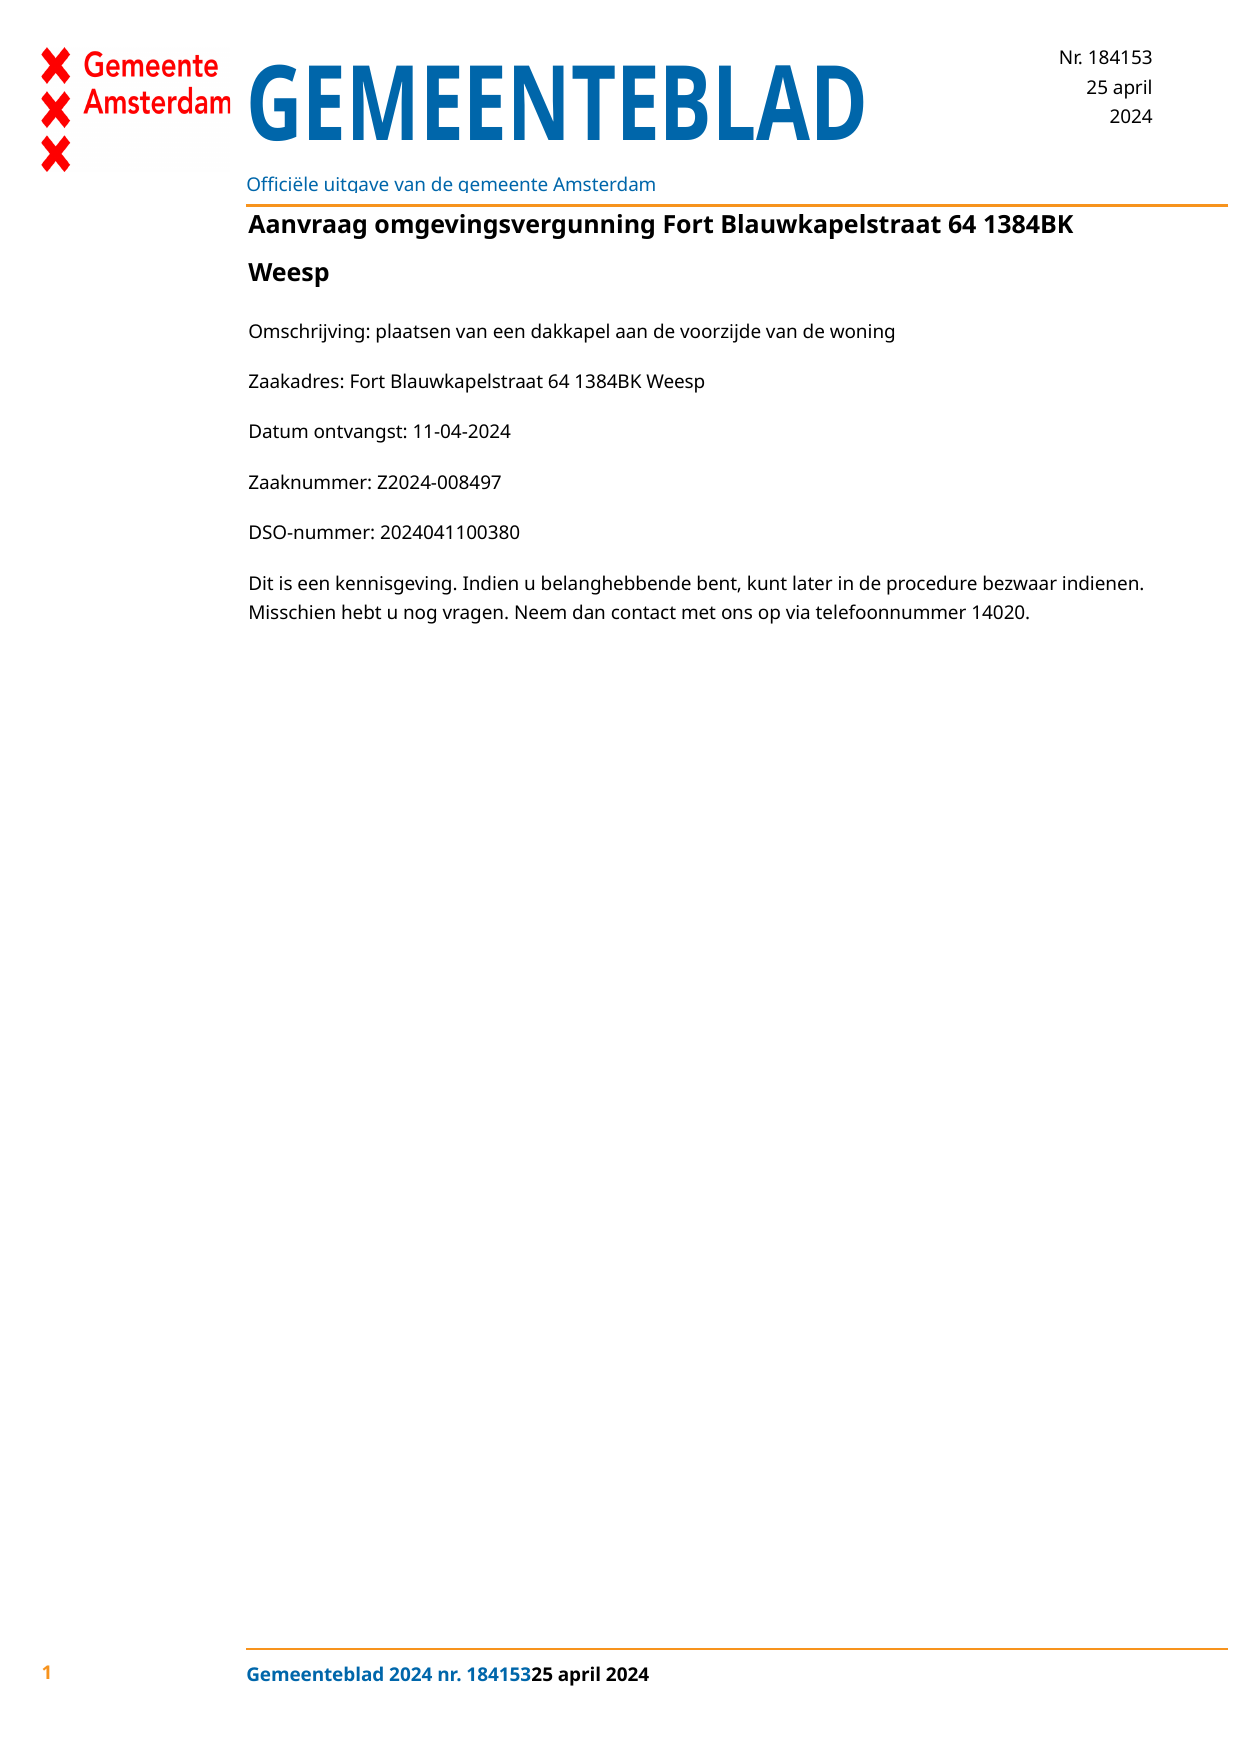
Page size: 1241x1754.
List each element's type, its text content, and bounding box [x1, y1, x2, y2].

picture [41, 47, 231, 172]
text Aanvraag omgevingsvergunning Fort Blauwkapelstraat 64 1384BK Weesp [248, 207, 1152, 288]
text DSO-nummer: 2024041100380 [248, 519, 1152, 545]
text Dit is een kennisgeving. Indien u belanghebbende bent, kunt later in de procedure bezwaar indienen. Misschien hebt u nog vragen. Neem dan contact met ons op via telefoonnummer 14020. [248, 570, 1152, 625]
text Datum ontvangst: 11-04-2024 [248, 419, 1152, 444]
text Omschrijving: plaatsen van een dakkapel aan de voorzijde van de woning [248, 318, 1152, 344]
text Zaakadres: Fort Blauwkapelstraat 64 1384BK Weesp [248, 368, 1152, 394]
text Zaaknummer: Z2024-008497 [248, 469, 1152, 495]
